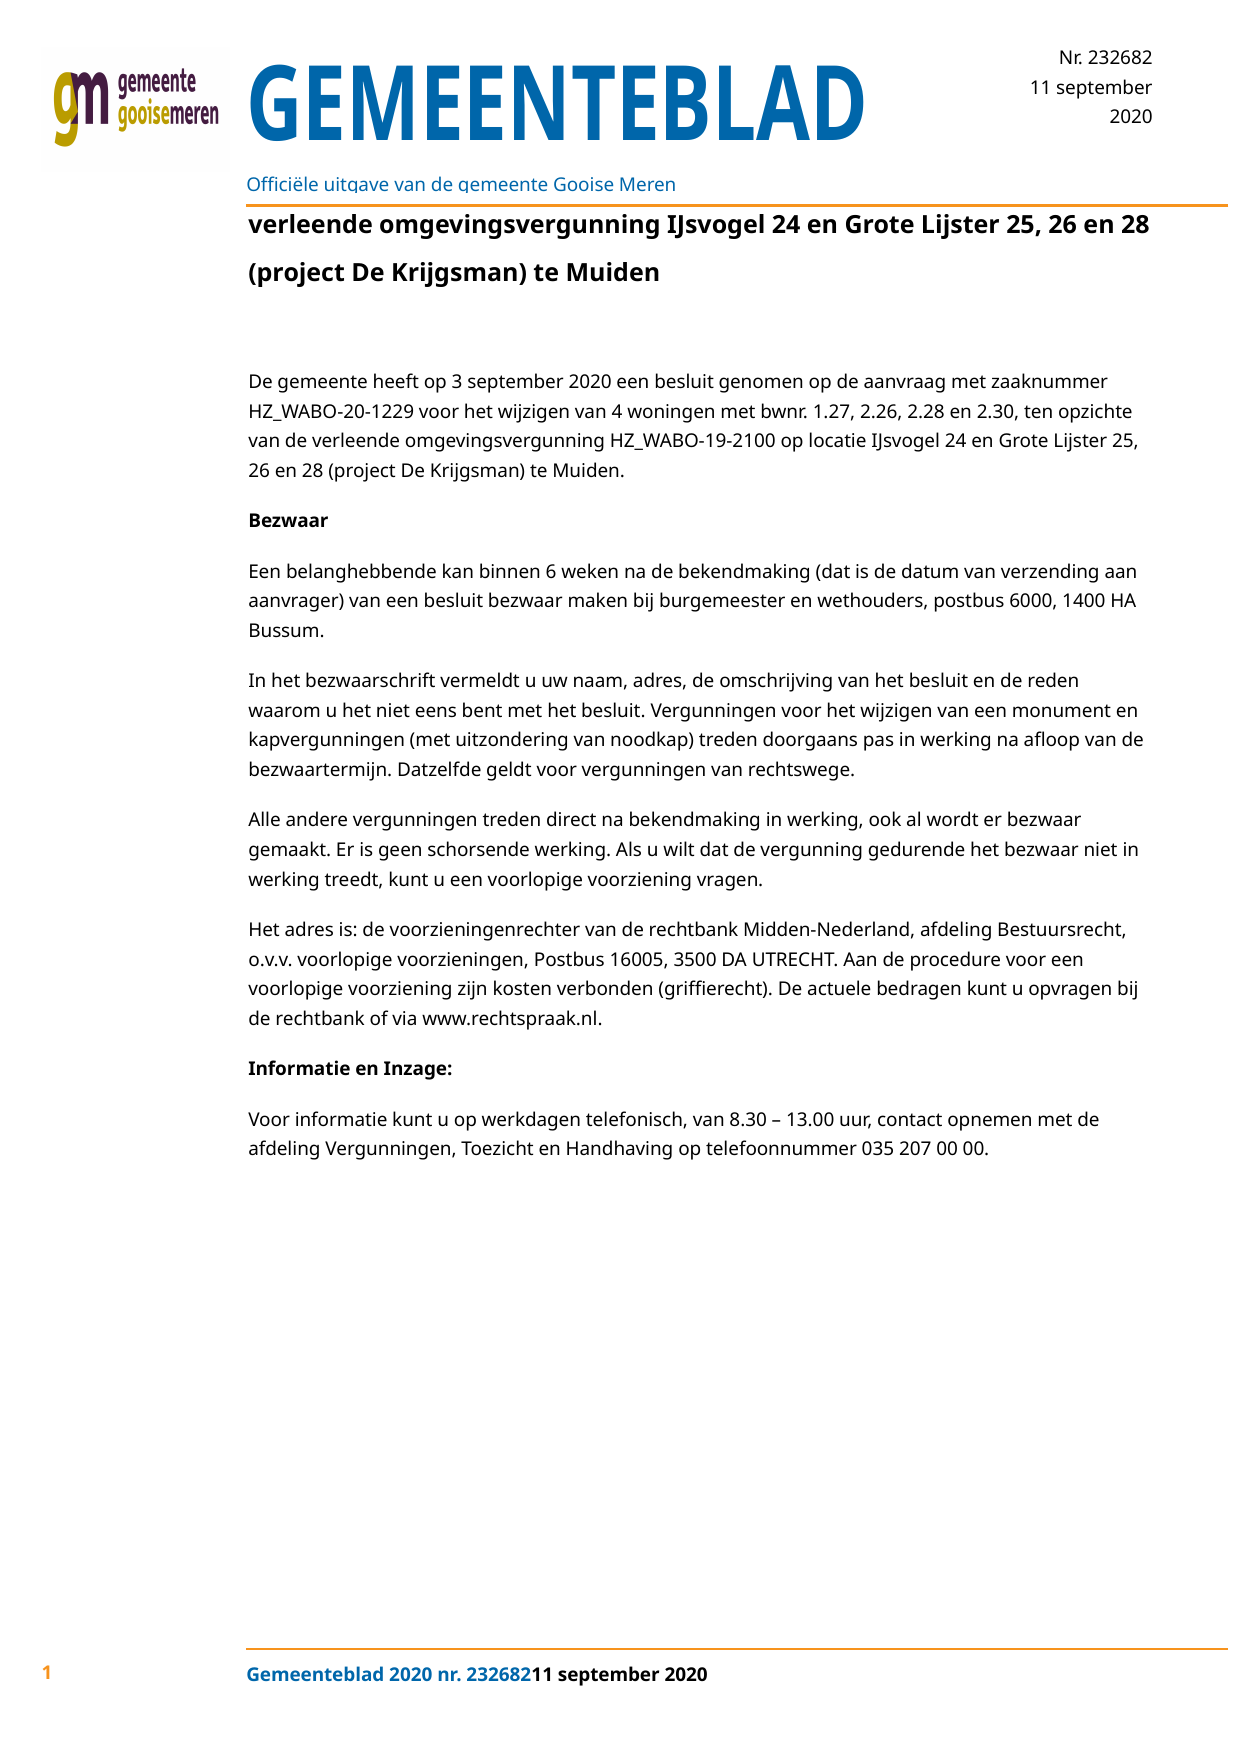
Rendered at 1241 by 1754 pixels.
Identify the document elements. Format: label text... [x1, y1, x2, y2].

picture [41, 47, 231, 172]
text Voor informatie kunt u op werkdagen telefonisch, van 8.30 – 13.00 uur, contact opnemen met de afdeling Vergunningen, Toezicht en Handhaving op telefoonnummer 035 207 00 00. [248, 1106, 1152, 1161]
text Het adres is: de voorzieningenrechter van de rechtbank Midden-Nederland, afdeling Bestuursrecht, o.v.v. voorlopige voorzieningen, Postbus 16005, 3500 DA UTRECHT. Aan de procedure voor een voorlopige voorziening zijn kosten verbonden (griffierecht). De actuele bedragen kunt u opvragen bij de rechtbank of via www.rechtspraak.nl. [248, 916, 1152, 1031]
text Informatie en Inzage: [248, 1055, 1152, 1081]
text Bezwaar [248, 507, 1152, 533]
text Een belanghebbende kan binnen 6 weken na de bekendmaking (dat is de datum van verzending aan aanvrager) van een besluit bezwaar maken bij burgemeester en wethouders, postbus 6000, 1400 HA Bussum. [248, 558, 1152, 643]
text De gemeente heeft op 3 september 2020 een besluit genomen op de aanvraag met zaaknummer HZ_WABO-20-1229 voor het wijzigen van 4 woningen met bwnr. 1.27, 2.26, 2.28 en 2.30, ten opzichte van de verleende omgevingsvergunning HZ_WABO-19-2100 op locatie IJsvogel 24 en Grote Lijster 25, 26 en 28 (project De Krijgsman) te Muiden. [248, 368, 1152, 483]
text verleende omgevingsvergunning IJsvogel 24 en Grote Lijster 25, 26 en 28 (project De Krijgsman) te Muiden [248, 207, 1152, 288]
text In het bezwaarschrift vermeldt u uw naam, adres, de omschrijving van het besluit en de reden waarom u het niet eens bent met het besluit. Vergunningen voor het wijzigen van een monument en kapvergunningen (met uitzondering van noodkap) treden doorgaans pas in werking na afloop van de bezwaartermijn. Datzelfde geldt voor vergunningen van rechtswege. [248, 667, 1152, 782]
text Alle andere vergunningen treden direct na bekendmaking in werking, ook al wordt er bezwaar gemaakt. Er is geen schorsende werking. Als u wilt dat de vergunning gedurende het bezwaar niet in werking treedt, kunt u een voorlopige voorziening vragen. [248, 807, 1152, 892]
